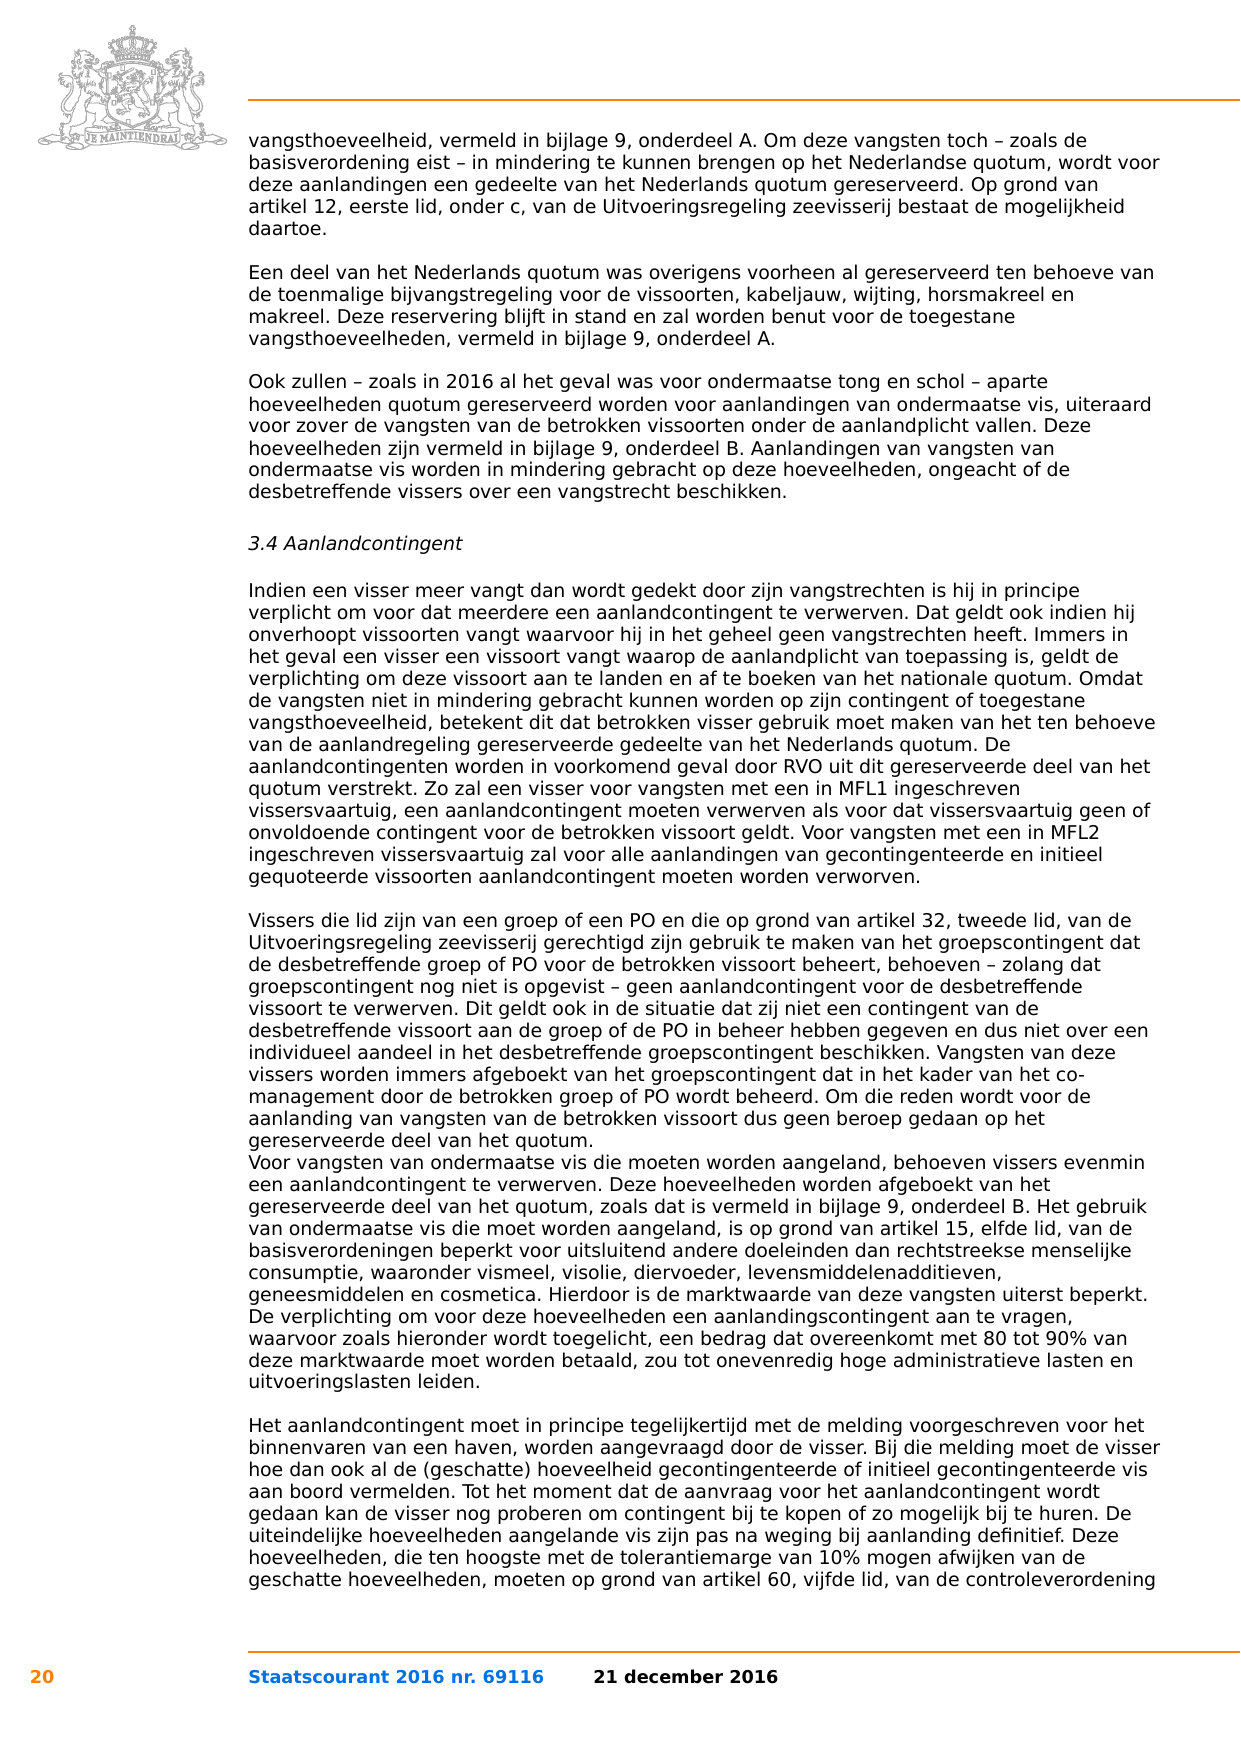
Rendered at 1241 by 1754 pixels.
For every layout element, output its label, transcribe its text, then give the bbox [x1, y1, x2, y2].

text Een deel van het Nederlands quotum was overigens voorheen al gereserveerd ten behoeve van de toenmalige bijvangstregeling voor de vissoorten, kabeljauw, wijting, horsmakreel en makreel. Deze reservering blijft in stand en zal worden benut voor de toegestane vangsthoeveelheden, vermeld in bijlage 9, onderdeel A. [248, 262, 1163, 349]
text Voor vangsten van ondermaatse vis die moeten worden aangeland, behoeven vissers evenmin een aanlandcontingent te verwerven. Deze hoeveelheden worden afgeboekt van het gereserveerde deel van het quotum, zoals dat is vermeld in bijlage 9, onderdeel B. Het gebruik van ondermaatse vis die moet worden aangeland, is op grond van artikel 15, elfde lid, van de basisverordeningen beperkt voor uitsluitend andere doeleinden dan rechtstreekse menselijke consumptie, waaronder vismeel, visolie, diervoeder, levensmiddelenadditieven, geneesmiddelen en cosmetica. Hierdoor is de marktwaarde van deze vangsten uiterst beperkt. De verplichting om voor deze hoeveelheden een aanlandingscontingent aan te vragen, waarvoor zoals hieronder wordt toegelicht, een bedrag dat overeenkomt met 80 tot 90% van deze marktwaarde moet worden betaald, zou tot onevenredig hoge administratieve lasten en uitvoeringslasten leiden. [248, 1152, 1163, 1393]
text vangsthoeveelheid, vermeld in bijlage 9, onderdeel A. Om deze vangsten toch – zoals de basisverordening eist – in mindering te kunnen brengen op het Nederlandse quotum, wordt voor deze aanlandingen een gedeelte van het Nederlands quotum gereserveerd. Op grond van artikel 12, eerste lid, onder c, van de Uitvoeringsregeling zeevisserij bestaat de mogelijkheid daartoe. [248, 130, 1163, 240]
subtitle 3.4 Aanlandcontingent [248, 533, 1163, 555]
text Indien een visser meer vangt dan wordt gedekt door zijn vangstrechten is hij in principe verplicht om voor dat meerdere een aanlandcontingent te verwerven. Dat geldt ook indien hij onverhoopt vissoorten vangt waarvoor hij in het geheel geen vangstrechten heeft. Immers in het geval een visser een vissoort vangt waarop de aanlandplicht van toepassing is, geldt de verplichting om deze vissoort aan te landen en af te boeken van het nationale quotum. Omdat de vangsten niet in mindering gebracht kunnen worden op zijn contingent of toegestane vangsthoeveelheid, betekent dit dat betrokken visser gebruik moet maken van het ten behoeve van de aanlandregeling gereserveerde gedeelte van het Nederlands quotum. De aanlandcontingenten worden in voorkomend geval door RVO uit dit gereserveerde deel van het quotum verstrekt. Zo zal een visser voor vangsten met een in MFL1 ingeschreven vissersvaartuig, een aanlandcontingent moeten verwerven als voor dat vissersvaartuig geen of onvoldoende contingent voor de betrokken vissoort geldt. Voor vangsten met een in MFL2 ingeschreven vissersvaartuig zal voor alle aanlandingen van gecontingenteerde en initieel gequoteerde vissoorten aanlandcontingent moeten worden verworven. [248, 580, 1163, 888]
picture [38, 25, 227, 150]
text Het aanlandcontingent moet in principe tegelijkertijd met de melding voorgeschreven voor het binnenvaren van een haven, worden aangevraagd door de visser. Bij die melding moet de visser hoe dan ook al de (geschatte) hoeveelheid gecontingenteerde of initieel gecontingenteerde vis aan boord vermelden. Tot het moment dat de aanvraag voor het aanlandcontingent wordt gedaan kan de visser nog proberen om contingent bij te kopen of zo mogelijk bij te huren. De uiteindelijke hoeveelheden aangelande vis zijn pas na weging bij aanlanding definitief. Deze hoeveelheden, die ten hoogste met de tolerantiemarge van 10% mogen afwijken van de geschatte hoeveelheden, moeten op grond van artikel 60, vijfde lid, van de controleverordening [248, 1415, 1163, 1591]
text Ook zullen – zoals in 2016 al het geval was voor ondermaatse tong en schol – aparte hoeveelheden quotum gereserveerd worden voor aanlandingen van ondermaatse vis, uiteraard voor zover de vangsten van de betrokken vissoorten onder de aanlandplicht vallen. Deze hoeveelheden zijn vermeld in bijlage 9, onderdeel B. Aanlandingen van vangsten van ondermaatse vis worden in mindering gebracht op deze hoeveelheden, ongeacht of de desbetreffende vissers over een vangstrecht beschikken. [248, 371, 1163, 503]
text Vissers die lid zijn van een groep of een PO en die op grond van artikel 32, tweede lid, van de Uitvoeringsregeling zeevisserij gerechtigd zijn gebruik te maken van het groepscontingent dat de desbetreffende groep of PO voor de betrokken vissoort beheert, behoeven – zolang dat groepscontingent nog niet is opgevist – geen aanlandcontingent voor de desbetreffende vissoort te verwerven. Dit geldt ook in de situatie dat zij niet een contingent van de desbetreffende vissoort aan de groep of de PO in beheer hebben gegeven en dus niet over een individueel aandeel in het desbetreffende groepscontingent beschikken. Vangsten van deze vissers worden immers afgeboekt van het groepscontingent dat in het kader van het co-management door de betrokken groep of PO wordt beheerd. Om die reden wordt voor de aanlanding van vangsten van de betrokken vissoort dus geen beroep gedaan op het gereserveerde deel van het quotum. [248, 910, 1163, 1152]
